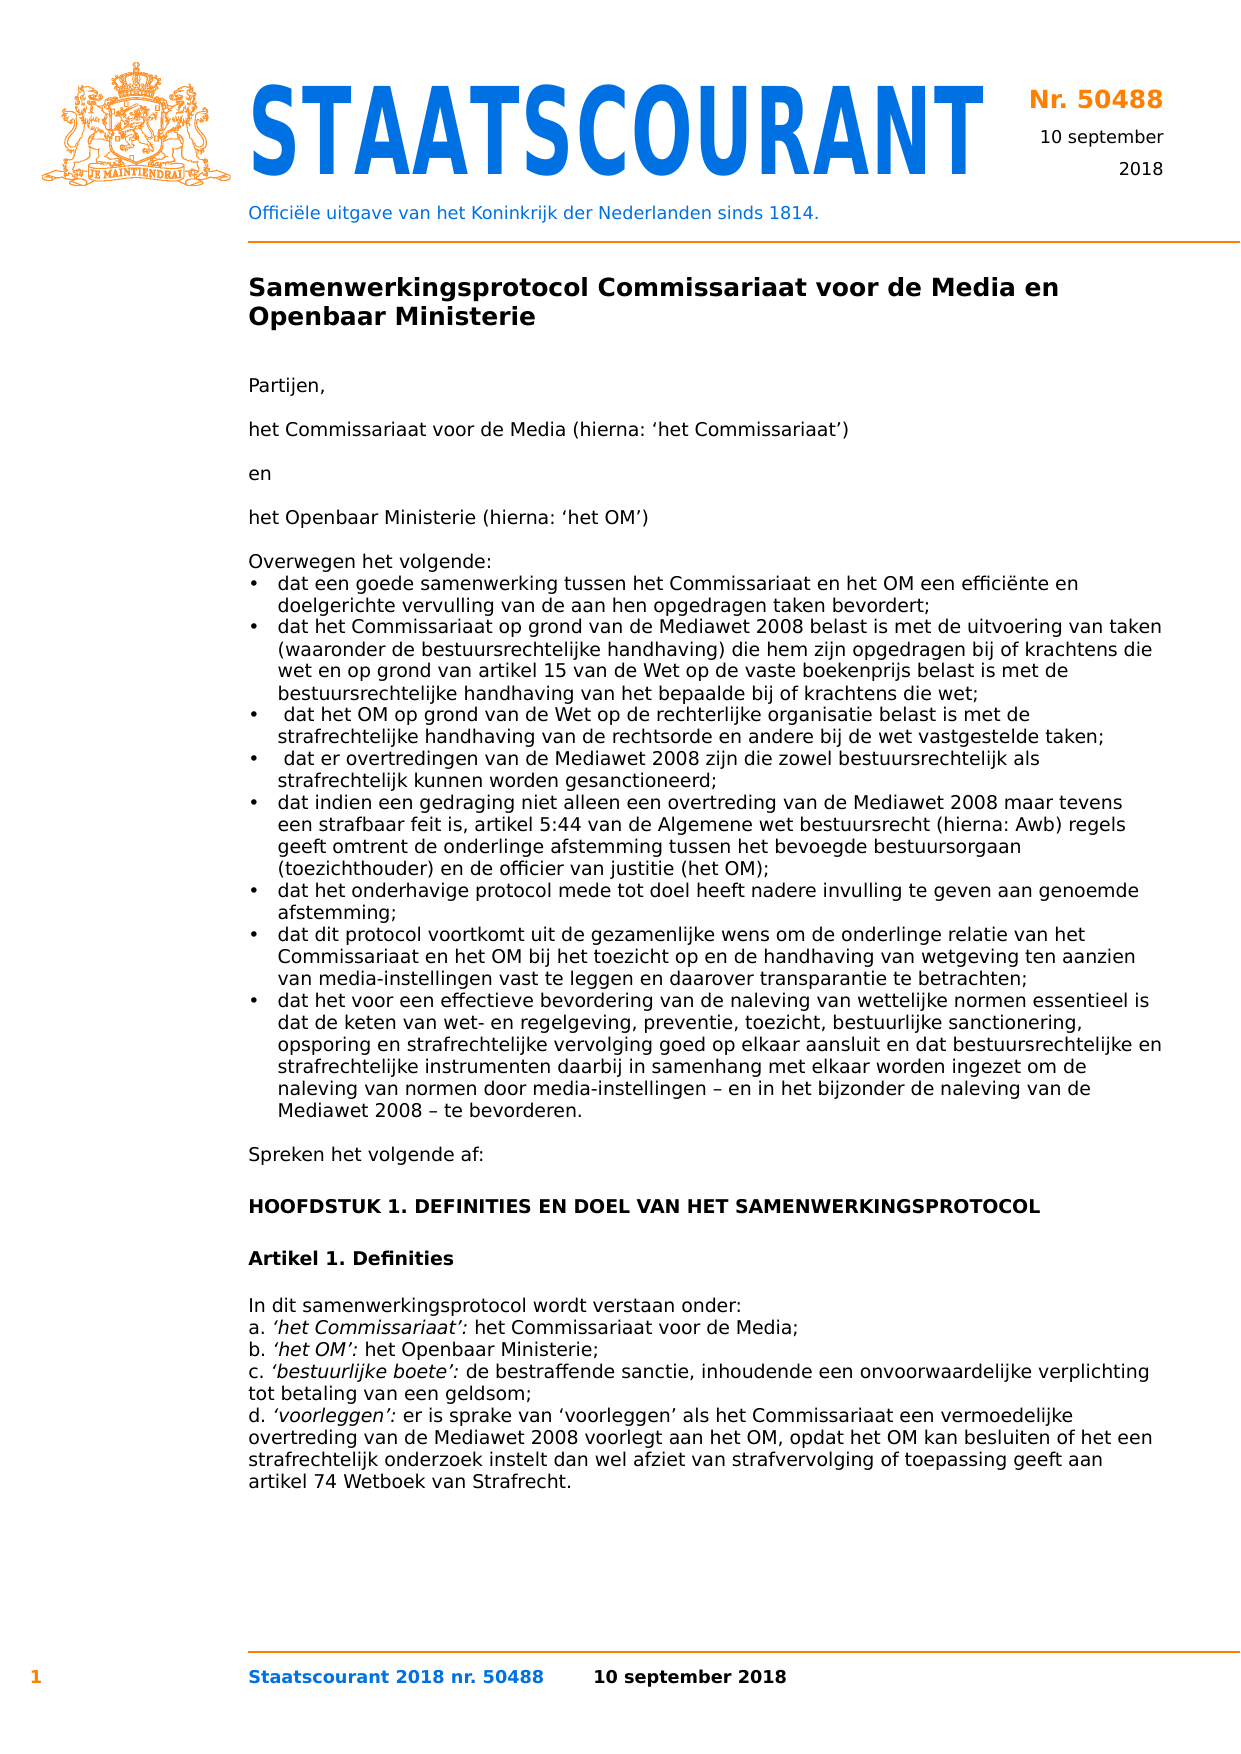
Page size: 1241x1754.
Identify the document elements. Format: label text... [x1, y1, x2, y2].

text • dat indien een gedraging niet alleen een overtreding van de Mediawet 2008 maar tevens een strafbaar feit is, artikel 5:44 van de Algemene wet bestuursrecht (hierna: Awb) regels geeft omtrent de onderlinge afstemming tussen het bevoegde bestuursorgaan (toezichthouder) en de officier van justitie (het OM); [248, 792, 1163, 880]
subtitle Samenwerkingsprotocol Commissariaat voor de Media en Openbaar Ministerie [248, 273, 1163, 331]
subtitle Artikel 1. Definities [248, 1248, 1163, 1270]
table_cell 2018 [998, 153, 1240, 203]
text • dat er overtredingen van de Mediawet 2008 zijn die zowel bestuursrechtelijk als strafrechtelijk kunnen worden gesanctioneerd; [248, 748, 1163, 792]
text en [248, 463, 1163, 485]
text a. ‘het Commissariaat’: het Commissariaat voor de Media; [248, 1317, 1163, 1339]
text • dat het Commissariaat op grond van de Mediawet 2008 belast is met de uitvoering van taken (waaronder de bestuursrechtelijke handhaving) die hem zijn opgedragen bij of krachtens die wet en op grond van artikel 15 van de Wet op de vaste boekenprijs belast is met de bestuursrechtelijke handhaving van het bepaalde bij of krachtens die wet; [248, 616, 1163, 704]
text d. ‘voorleggen’: er is sprake van ‘voorleggen’ als het Commissariaat een vermoedelijke overtreding van de Mediawet 2008 voorlegt aan het OM, opdat het OM kan besluiten of het een strafrechtelijk onderzoek instelt dan wel afziet van strafvervolging of toepassing geeft aan artikel 74 Wetboek van Strafrecht. [248, 1405, 1163, 1493]
text het Openbaar Ministerie (hierna: ‘het OM’) [248, 507, 1163, 529]
text b. ‘het OM’: het Openbaar Ministerie; [248, 1339, 1163, 1361]
text Overwegen het volgende: [248, 551, 1163, 572]
table_cell 10 september [998, 121, 1240, 153]
text • dat het OM op grond van de Wet op de rechterlijke organisatie belast is met de strafrechtelijke handhaving van de rechtsorde en andere bij de wet vastgestelde taken; [248, 704, 1163, 748]
text het Commissariaat voor de Media (hierna: ‘het Commissariaat’) [248, 419, 1163, 441]
text • dat dit protocol voortkomt uit de gezamenlijke wens om de onderlinge relatie van het Commissariaat en het OM bij het toezicht op en de handhaving van wetgeving ten aanzien van media-instellingen vast te leggen en daarover transparantie te betrachten; [248, 924, 1163, 990]
picture [41, 62, 231, 186]
text • dat het voor een effectieve bevordering van de naleving van wettelijke normen essentieel is dat de keten van wet- en regelgeving, preventie, toezicht, bestuurlijke sanctionering, opsporing en strafrechtelijke vervolging goed op elkaar aansluit en dat bestuursrechtelijke en strafrechtelijke instrumenten daarbij in samenhang met elkaar worden ingezet om de naleving van normen door media-instellingen – en in het bijzonder de naleving van de Mediawet 2008 – te bevorderen. [248, 990, 1163, 1122]
text c. ‘bestuurlijke boete’: de bestraffende sanctie, inhoudende een onvoorwaardelijke verplichting tot betaling van een geldsom; [248, 1361, 1163, 1405]
text • dat het onderhavige protocol mede tot doel heeft nadere invulling te geven aan genoemde afstemming; [248, 880, 1163, 924]
table_cell Officiële uitgave van het Koninkrijk der Nederlanden sinds 1814. [248, 203, 1240, 241]
table_header STAATSCOURANT [248, 62, 998, 203]
text Spreken het volgende af: [248, 1144, 1163, 1166]
text Partijen, [248, 375, 1163, 397]
table_header [25, 62, 248, 241]
table_header Nr. 50488 [998, 62, 1240, 121]
text In dit samenwerkingsprotocol wordt verstaan onder: [248, 1295, 1163, 1317]
text • dat een goede samenwerking tussen het Commissariaat en het OM een efficiënte en doelgerichte vervulling van de aan hen opgedragen taken bevordert; [248, 572, 1163, 616]
subtitle HOOFDSTUK 1. DEFINITIES EN DOEL VAN HET SAMENWERKINGSPROTOCOL [248, 1196, 1163, 1218]
